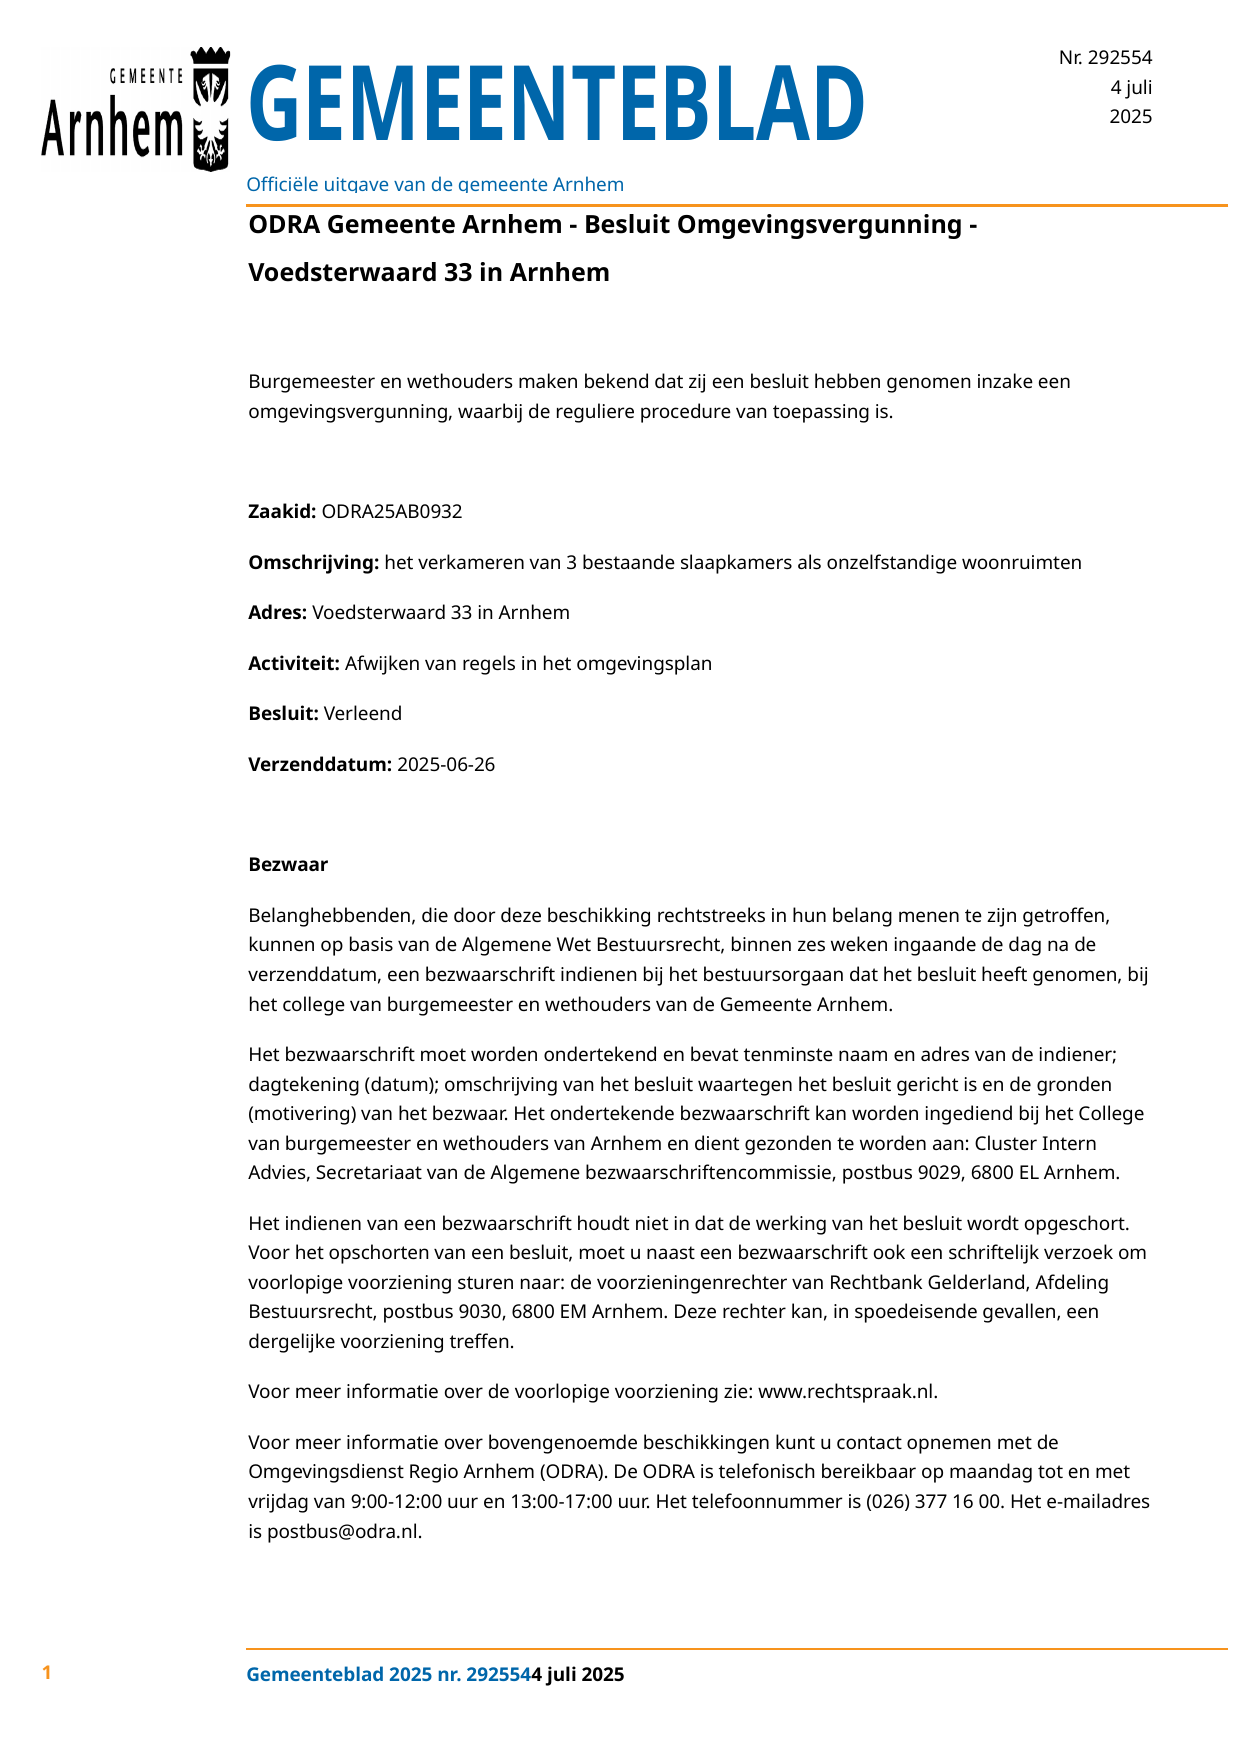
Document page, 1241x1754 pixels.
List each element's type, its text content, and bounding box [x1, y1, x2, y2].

text Zaakid: ODRA25AB0932 [248, 499, 1152, 524]
text Verzenddatum: 2025-06-26 [248, 751, 1152, 777]
text Adres: Voedsterwaard 33 in Arnhem [248, 599, 1152, 625]
text Omschrijving: het verkameren van 3 bestaande slaapkamers als onzelfstandige woonruimten [248, 549, 1152, 575]
text Burgemeester en wethouders maken bekend dat zij een besluit hebben genomen inzake een omgevingsvergunning, waarbij de reguliere procedure van toepassing is. [248, 368, 1152, 424]
text Belanghebbenden, die door deze beschikking rechtstreeks in hun belang menen te zijn getroffen, kunnen op basis van de Algemene Wet Bestuursrecht, binnen zes weken ingaande de dag na de verzenddatum, een bezwaarschrift indienen bij het bestuursorgaan dat het besluit heeft genomen, bij het college van burgemeester en wethouders van de Gemeente Arnhem. [248, 902, 1152, 1017]
text Voor meer informatie over de voorlopige voorziening zie: www.rechtspraak.nl. [248, 1379, 1152, 1404]
text Bezwaar [248, 852, 1152, 877]
text Besluit: Verleend [248, 700, 1152, 726]
text Activiteit: Afwijken van regels in het omgevingsplan [248, 650, 1152, 676]
picture [41, 47, 231, 172]
text Het bezwaarschrift moet worden ondertekend en bevat tenminste naam en adres van de indiener; dagtekening (datum); omschrijving van het besluit waartegen het besluit gericht is en de gronden (motivering) van het bezwaar. Het ondertekende bezwaarschrift kan worden ingediend bij het College van burgemeester en wethouders van Arnhem en dient gezonden te worden aan: Cluster Intern Advies, Secretariaat van de Algemene bezwaarschriftencommissie, postbus 9029, 6800 EL Arnhem. [248, 1041, 1152, 1185]
text Voor meer informatie over bovengenoemde beschikkingen kunt u contact opnemen met de Omgevingsdienst Regio Arnhem (ODRA). De ODRA is telefonisch bereikbaar op maandag tot en met vrijdag van 9:00-12:00 uur en 13:00-17:00 uur. Het telefoonnummer is (026) 377 16 00. Het e-mailadres is postbus@odra.nl. [248, 1429, 1152, 1544]
text Het indienen van een bezwaarschrift houdt niet in dat de werking van het besluit wordt opgeschort. Voor het opschorten van een besluit, moet u naast een bezwaarschrift ook een schriftelijk verzoek om voorlopige voorziening sturen naar: de voorzieningenrechter van Rechtbank Gelderland, Afdeling Bestuursrecht, postbus 9030, 6800 EM Arnhem. Deze rechter kan, in spoedeisende gevallen, een dergelijke voorziening treffen. [248, 1210, 1152, 1354]
text ODRA Gemeente Arnhem - Besluit Omgevingsvergunning - Voedsterwaard 33 in Arnhem [248, 207, 1152, 288]
